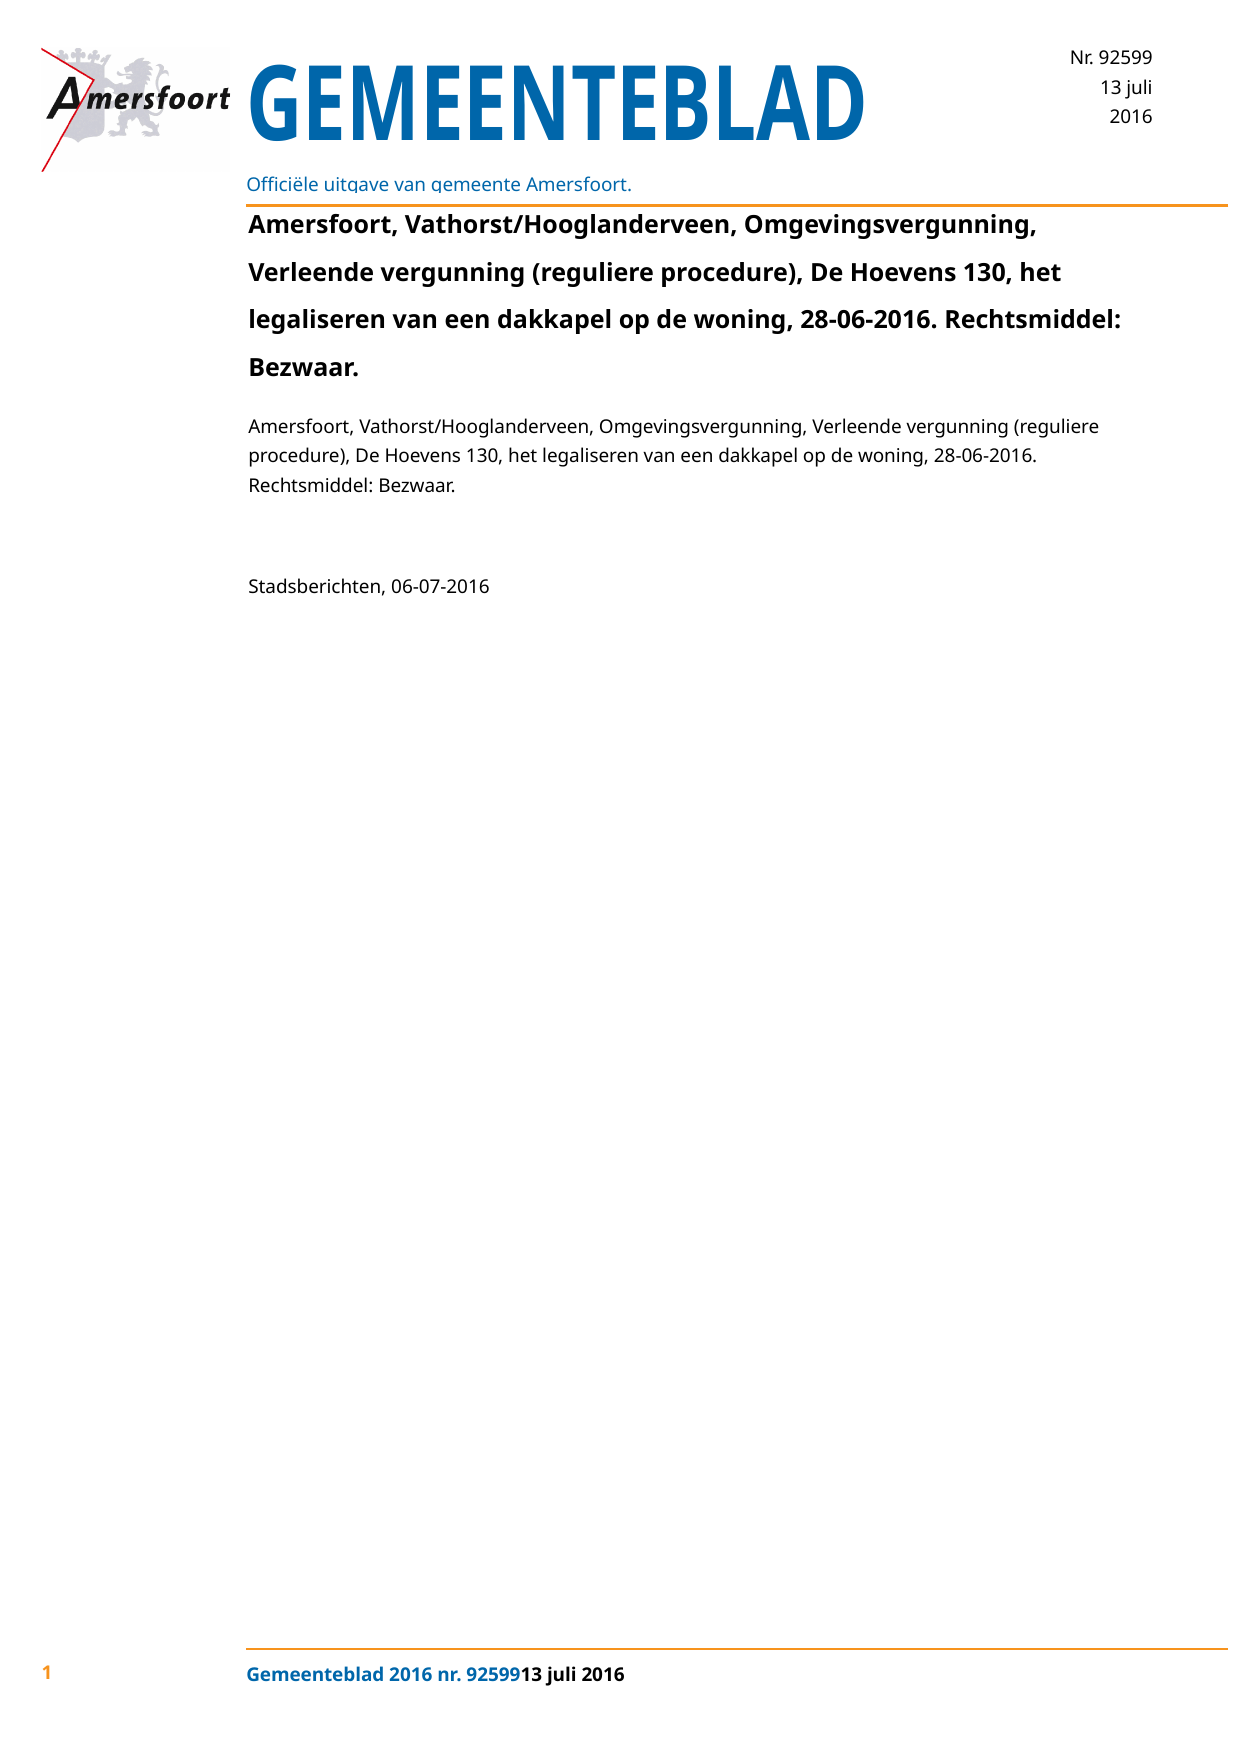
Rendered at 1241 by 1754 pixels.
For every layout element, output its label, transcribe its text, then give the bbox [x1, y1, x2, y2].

text Amersfoort, Vathorst/Hooglanderveen, Omgevingsvergunning, Verleende vergunning (reguliere procedure), De Hoevens 130, het legaliseren van een dakkapel op de woning, 28-06-2016. Rechtsmiddel: Bezwaar. [248, 413, 1152, 498]
picture [41, 47, 231, 172]
text Stadsberichten, 06-07-2016 [248, 573, 1152, 599]
text Amersfoort, Vathorst/Hooglanderveen, Omgevingsvergunning, Verleende vergunning (reguliere procedure), De Hoevens 130, het legaliseren van een dakkapel op de woning, 28-06-2016. Rechtsmiddel: Bezwaar. [248, 207, 1152, 384]
